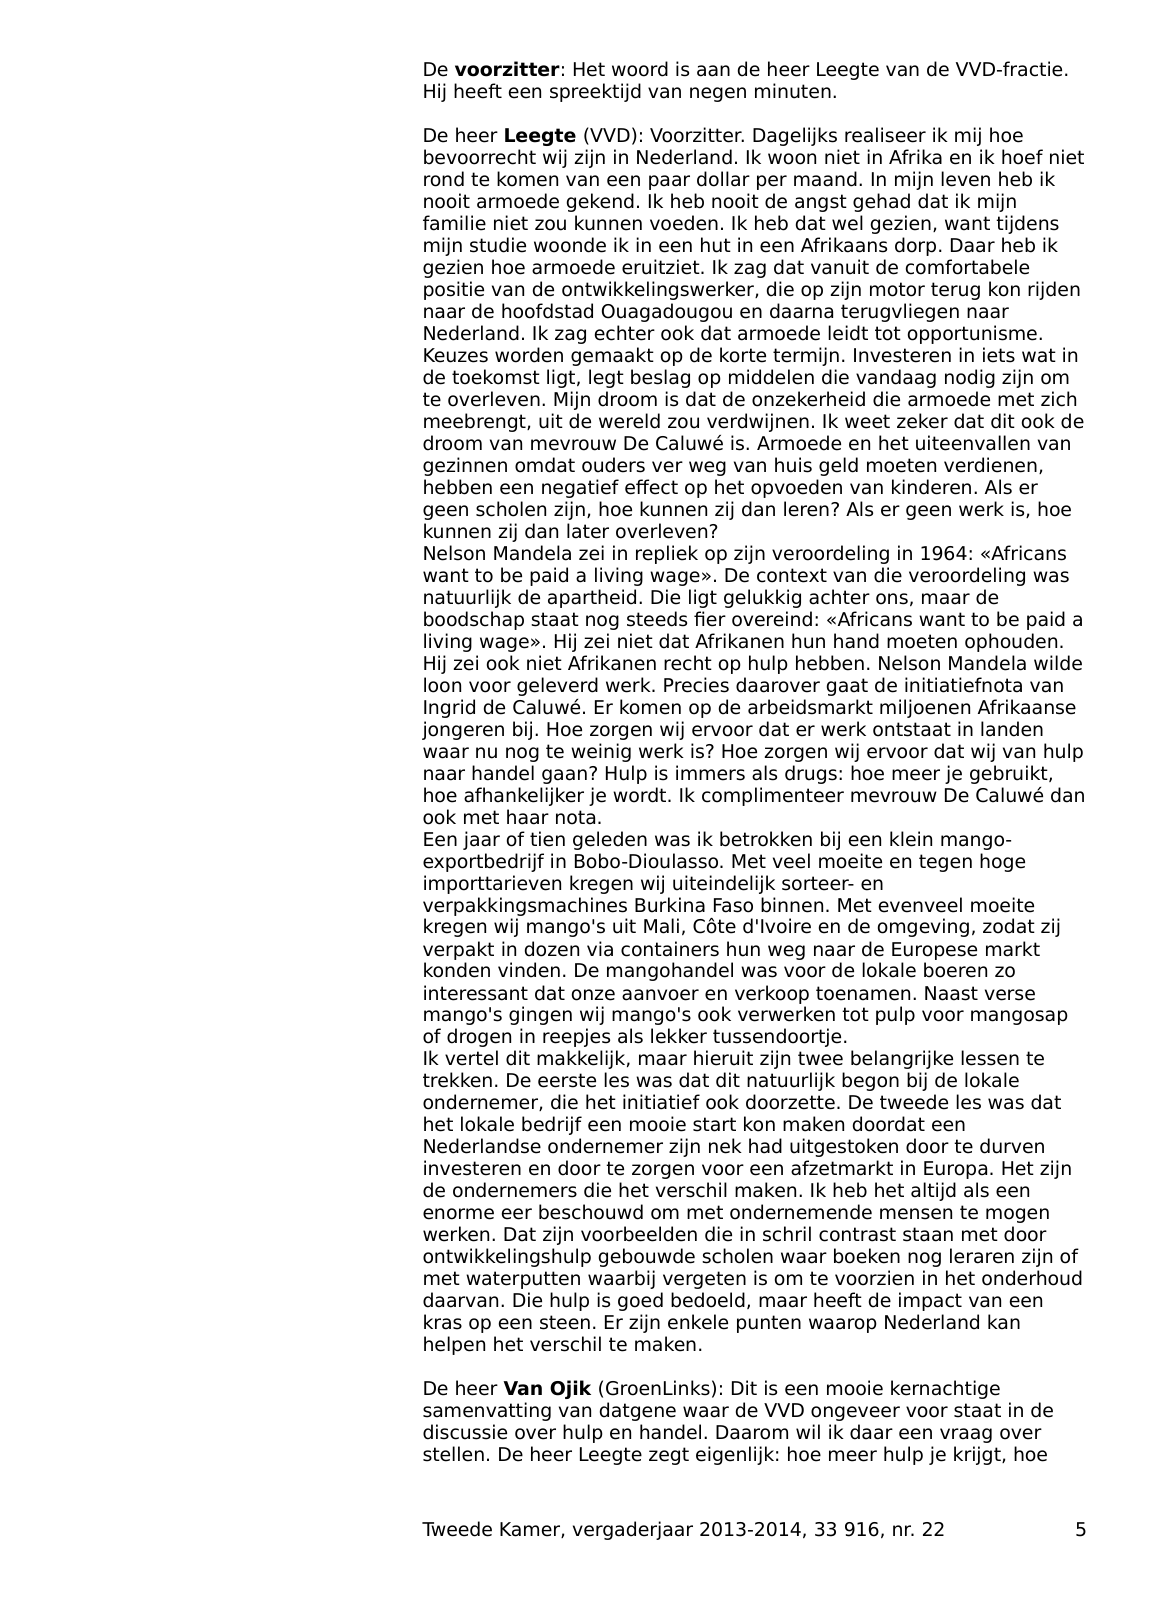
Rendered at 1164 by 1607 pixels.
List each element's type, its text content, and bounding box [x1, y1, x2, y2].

text Een jaar of tien geleden was ik betrokken bij een klein mango-exportbedrijf in Bobo-Dioulasso. Met veel moeite en tegen hoge importtarieven kregen wij uiteindelijk sorteer- en verpakkingsmachines Burkina Faso binnen. Met evenveel moeite kregen wij mango's uit Mali, Côte d'Ivoire en de omgeving, zodat zij verpakt in dozen via containers hun weg naar de Europese markt konden vinden. De mangohandel was voor de lokale boeren zo interessant dat onze aanvoer en verkoop toenamen. Naast verse mango's gingen wij mango's ook verwerken tot pulp voor mangosap of drogen in reepjes als lekker tussendoortje. [422, 828, 1087, 1048]
text De heer Leegte (VVD): Voorzitter. Dagelijks realiseer ik mij hoe bevoorrecht wij zijn in Nederland. Ik woon niet in Afrika en ik hoef niet rond te komen van een paar dollar per maand. In mijn leven heb ik nooit armoede gekend. Ik heb nooit de angst gehad dat ik mijn familie niet zou kunnen voeden. Ik heb dat wel gezien, want tijdens mijn studie woonde ik in een hut in een Afrikaans dorp. Daar heb ik gezien hoe armoede eruitziet. Ik zag dat vanuit de comfortabele positie van de ontwikkelingswerker, die op zijn motor terug kon rijden naar de hoofdstad Ouagadougou en daarna terugvliegen naar Nederland. Ik zag echter ook dat armoede leidt tot opportunisme. Keuzes worden gemaakt op de korte termijn. Investeren in iets wat in de toekomst ligt, legt beslag op middelen die vandaag nodig zijn om te overleven. Mijn droom is dat de onzekerheid die armoede met zich meebrengt, uit de wereld zou verdwijnen. Ik weet zeker dat dit ook de droom van mevrouw De Caluwé is. Armoede en het uiteenvallen van gezinnen omdat ouders ver weg van huis geld moeten verdienen, hebben een negatief effect op het opvoeden van kinderen. Als er geen scholen zijn, hoe kunnen zij dan leren? Als er geen werk is, hoe kunnen zij dan later overleven? [422, 125, 1087, 543]
text Nelson Mandela zei in repliek op zijn veroordeling in 1964: «Africans want to be paid a living wage». De context van die veroordeling was natuurlijk de apartheid. Die ligt gelukkig achter ons, maar de boodschap staat nog steeds fier overeind: «Africans want to be paid a living wage». Hij zei niet dat Afrikanen hun hand moeten ophouden. Hij zei ook niet Afrikanen recht op hulp hebben. Nelson Mandela wilde loon voor geleverd werk. Precies daarover gaat de initiatiefnota van Ingrid de Caluwé. Er komen op de arbeidsmarkt miljoenen Afrikaanse jongeren bij. Hoe zorgen wij ervoor dat er werk ontstaat in landen waar nu nog te weinig werk is? Hoe zorgen wij ervoor dat wij van hulp naar handel gaan? Hulp is immers als drugs: hoe meer je gebruikt, hoe afhankelijker je wordt. Ik complimenteer mevrouw De Caluwé dan ook met haar nota. [422, 543, 1087, 828]
text De voorzitter: Het woord is aan de heer Leegte van de VVD-fractie. Hij heeft een spreektijd van negen minuten. [422, 59, 1087, 103]
text De heer Van Ojik (GroenLinks): Dit is een mooie kernachtige samenvatting van datgene waar de VVD ongeveer voor staat in de discussie over hulp en handel. Daarom wil ik daar een vraag over stellen. De heer Leegte zegt eigenlijk: hoe meer hulp je krijgt, hoe [422, 1378, 1087, 1466]
text Ik vertel dit makkelijk, maar hieruit zijn twee belangrijke lessen te trekken. De eerste les was dat dit natuurlijk begon bij de lokale ondernemer, die het initiatief ook doorzette. De tweede les was dat het lokale bedrijf een mooie start kon maken doordat een Nederlandse ondernemer zijn nek had uitgestoken door te durven investeren en door te zorgen voor een afzetmarkt in Europa. Het zijn de ondernemers die het verschil maken. Ik heb het altijd als een enorme eer beschouwd om met ondernemende mensen te mogen werken. Dat zijn voorbeelden die in schril contrast staan met door ontwikkelingshulp gebouwde scholen waar boeken nog leraren zijn of met waterputten waarbij vergeten is om te voorzien in het onderhoud daarvan. Die hulp is goed bedoeld, maar heeft de impact van een kras op een steen. Er zijn enkele punten waarop Nederland kan helpen het verschil te maken. [422, 1048, 1087, 1356]
